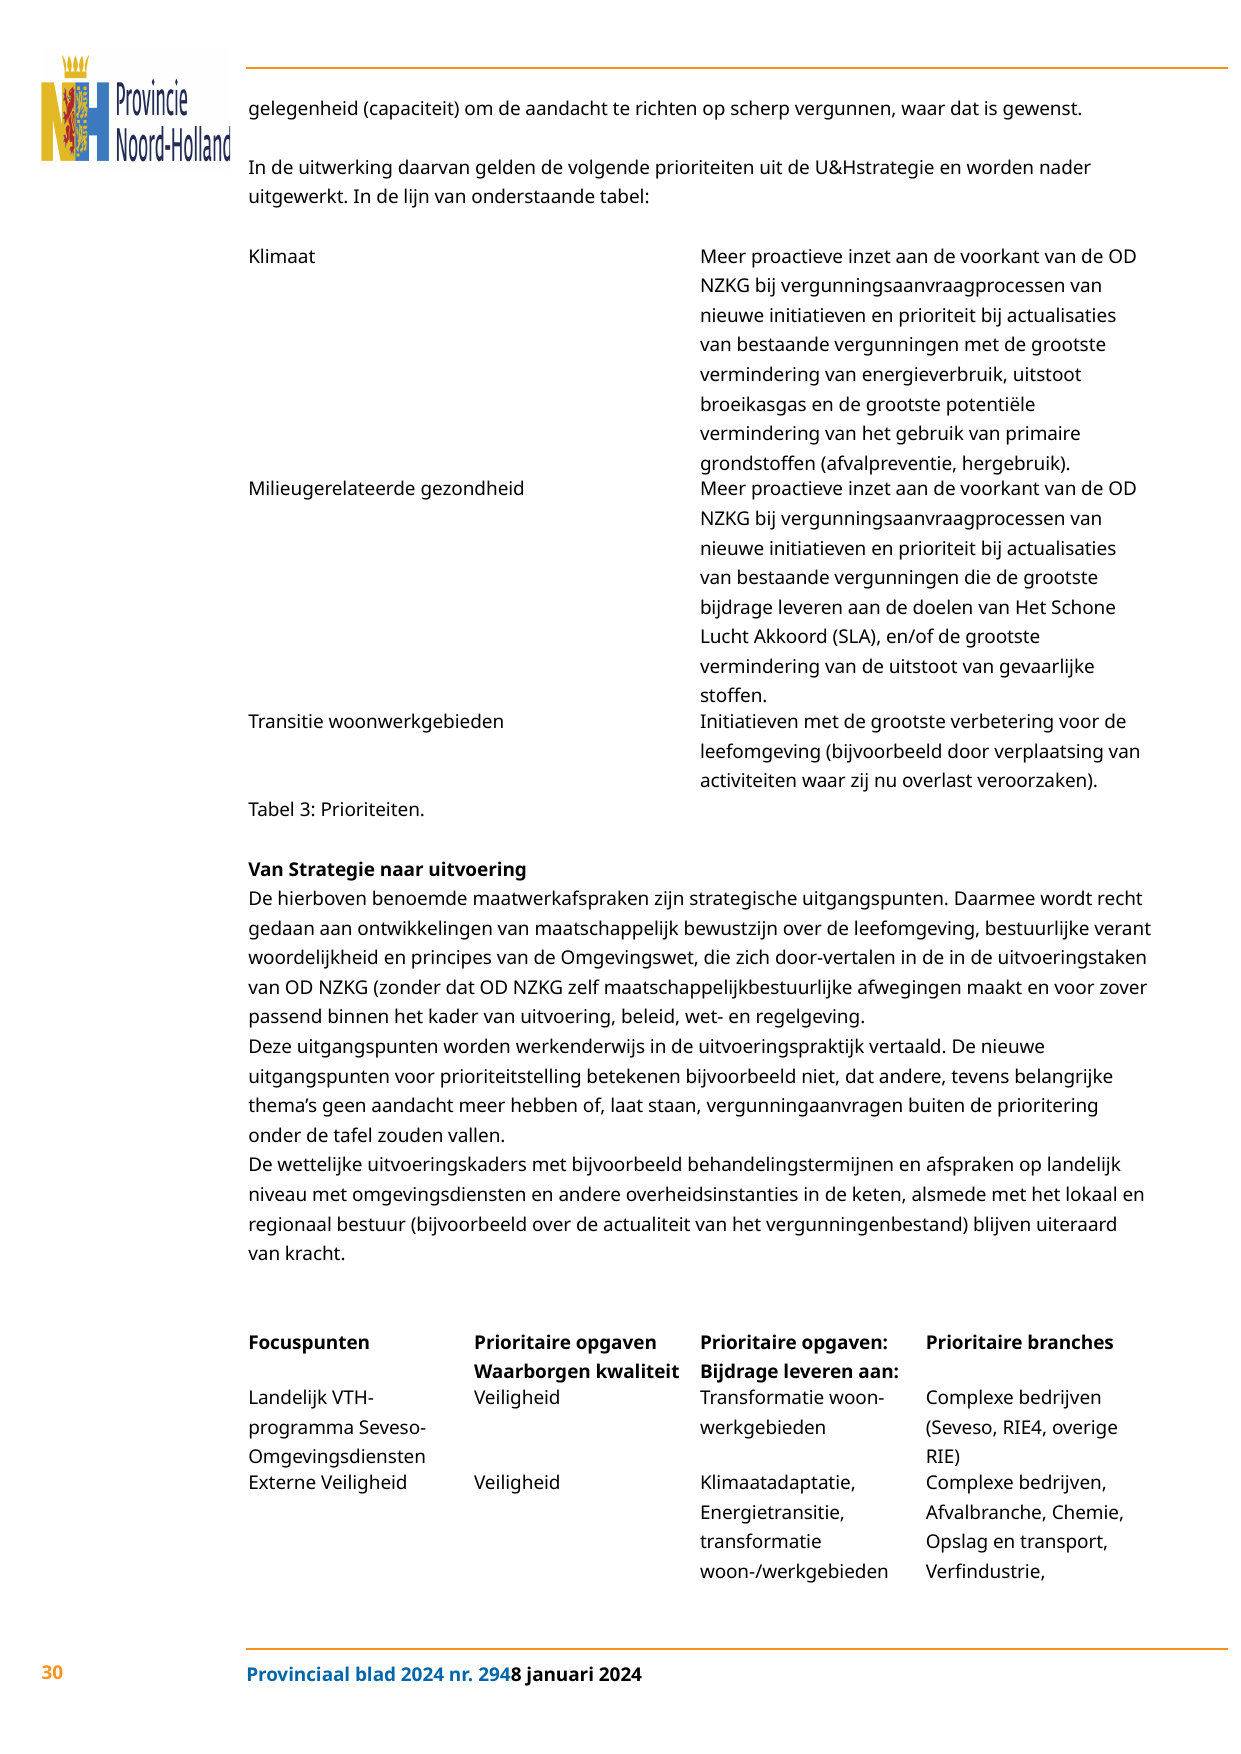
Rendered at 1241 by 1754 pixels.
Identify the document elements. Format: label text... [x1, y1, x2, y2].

table_cell Transformatie woon- werkgebieden [700, 1385, 926, 1469]
table_cell Meer proactieve inzet aan de voorkant van de OD NZKG bij vergunningsaanvraagprocessen van nieuwe initiatieven en prioriteit bij actualisaties van bestaande vergunningen die de grootste bijdrage leveren aan de doelen van Het Schone Lucht Akkoord (SLA), en/of de grootste vermindering van de uitstoot van gevaarlijke stoffen. [700, 476, 1152, 708]
table_cell Complexe bedrijven, Afvalbranche, Chemie, Opslag en transport, Verfindustrie, [926, 1469, 1152, 1584]
table_cell Landelijk VTH-programma Seveso-Omgevingsdiensten [248, 1385, 474, 1469]
text Tabel 3: Prioriteiten. [248, 797, 1152, 822]
table_header Meer proactieve inzet aan de voorkant van de OD NZKG bij vergunningsaanvraagprocessen van nieuwe initiatieven en prioriteit bij actualisaties van bestaande vergunningen met de grootste vermindering van energieverbruik, uitstoot broeikasgas en de grootste potentiële vermindering van het gebruik van primaire grondstoffen (afvalpreventie, hergebruik). [700, 243, 1152, 476]
table_cell Veiligheid [474, 1469, 700, 1584]
table_cell Veiligheid [474, 1385, 700, 1469]
table_header Prioritaire opgaven: Bijdrage leveren aan: [700, 1329, 926, 1384]
table_cell Initiatieven met de grootste verbetering voor de leefomgeving (bijvoorbeeld door verplaatsing van activiteiten waar zij nu overlast veroorzaken). [700, 709, 1152, 793]
text Deze uitgangspunten worden werkenderwijs in de uitvoeringspraktijk vertaald. De nieuwe uitgangspunten voor prioriteitstelling betekenen bijvoorbeeld niet, dat andere, tevens belangrijke thema’s geen aandacht meer hebben of, laat staan, vergunningaanvragen buiten de prioritering onder de tafel zouden vallen. [248, 1033, 1152, 1148]
text gelegenheid (capaciteit) om de aandacht te richten op scherp vergunnen, waar dat is gewenst. [248, 95, 1152, 121]
table_cell Complexe bedrijven (Seveso, RIE4, overige RIE) [926, 1385, 1152, 1469]
table_cell Milieugerelateerde gezondheid [248, 476, 700, 708]
picture [41, 47, 231, 172]
table_cell Transitie woonwerkgebieden [248, 709, 700, 793]
table_cell Externe Veiligheid [248, 1469, 474, 1584]
text De hierboven benoemde maatwerkafspraken zijn strategische uitgangspunten. Daarmee wordt recht gedaan aan ontwikkelingen van maatschappelijk bewustzijn over de leefomgeving, bestuurlijke verant woordelijkheid en principes van de Omgevingswet, die zich door-vertalen in de in de uitvoeringstaken van OD NZKG (zonder dat OD NZKG zelf maatschappelijkbestuurlijke afwegingen maakt en voor zover passend binnen het kader van uitvoering, beleid, wet- en regelgeving. [248, 885, 1152, 1029]
table_header Klimaat [248, 243, 700, 476]
table_header Focuspunten [248, 1329, 474, 1384]
text In de uitwerking daarvan gelden de volgende prioriteiten uit de U&Hstrategie en worden nader uitgewerkt. In de lijn van onderstaande tabel: [248, 154, 1152, 209]
table_header Prioritaire branches [926, 1329, 1152, 1384]
table_cell Klimaatadaptatie, Energietransitie, transformatie woon-/werkgebieden [700, 1469, 926, 1584]
text De wettelijke uitvoeringskaders met bijvoorbeeld behandelingstermijnen en afspraken op landelijk niveau met omgevingsdiensten en andere overheidsinstanties in de keten, alsmede met het lokaal en regionaal bestuur (bijvoorbeeld over de actualiteit van het vergunningenbestand) blijven uiteraard van kracht. [248, 1152, 1152, 1266]
table_header Prioritaire opgaven Waarborgen kwaliteit [474, 1329, 700, 1384]
text Van Strategie naar uitvoering [248, 856, 1152, 881]
